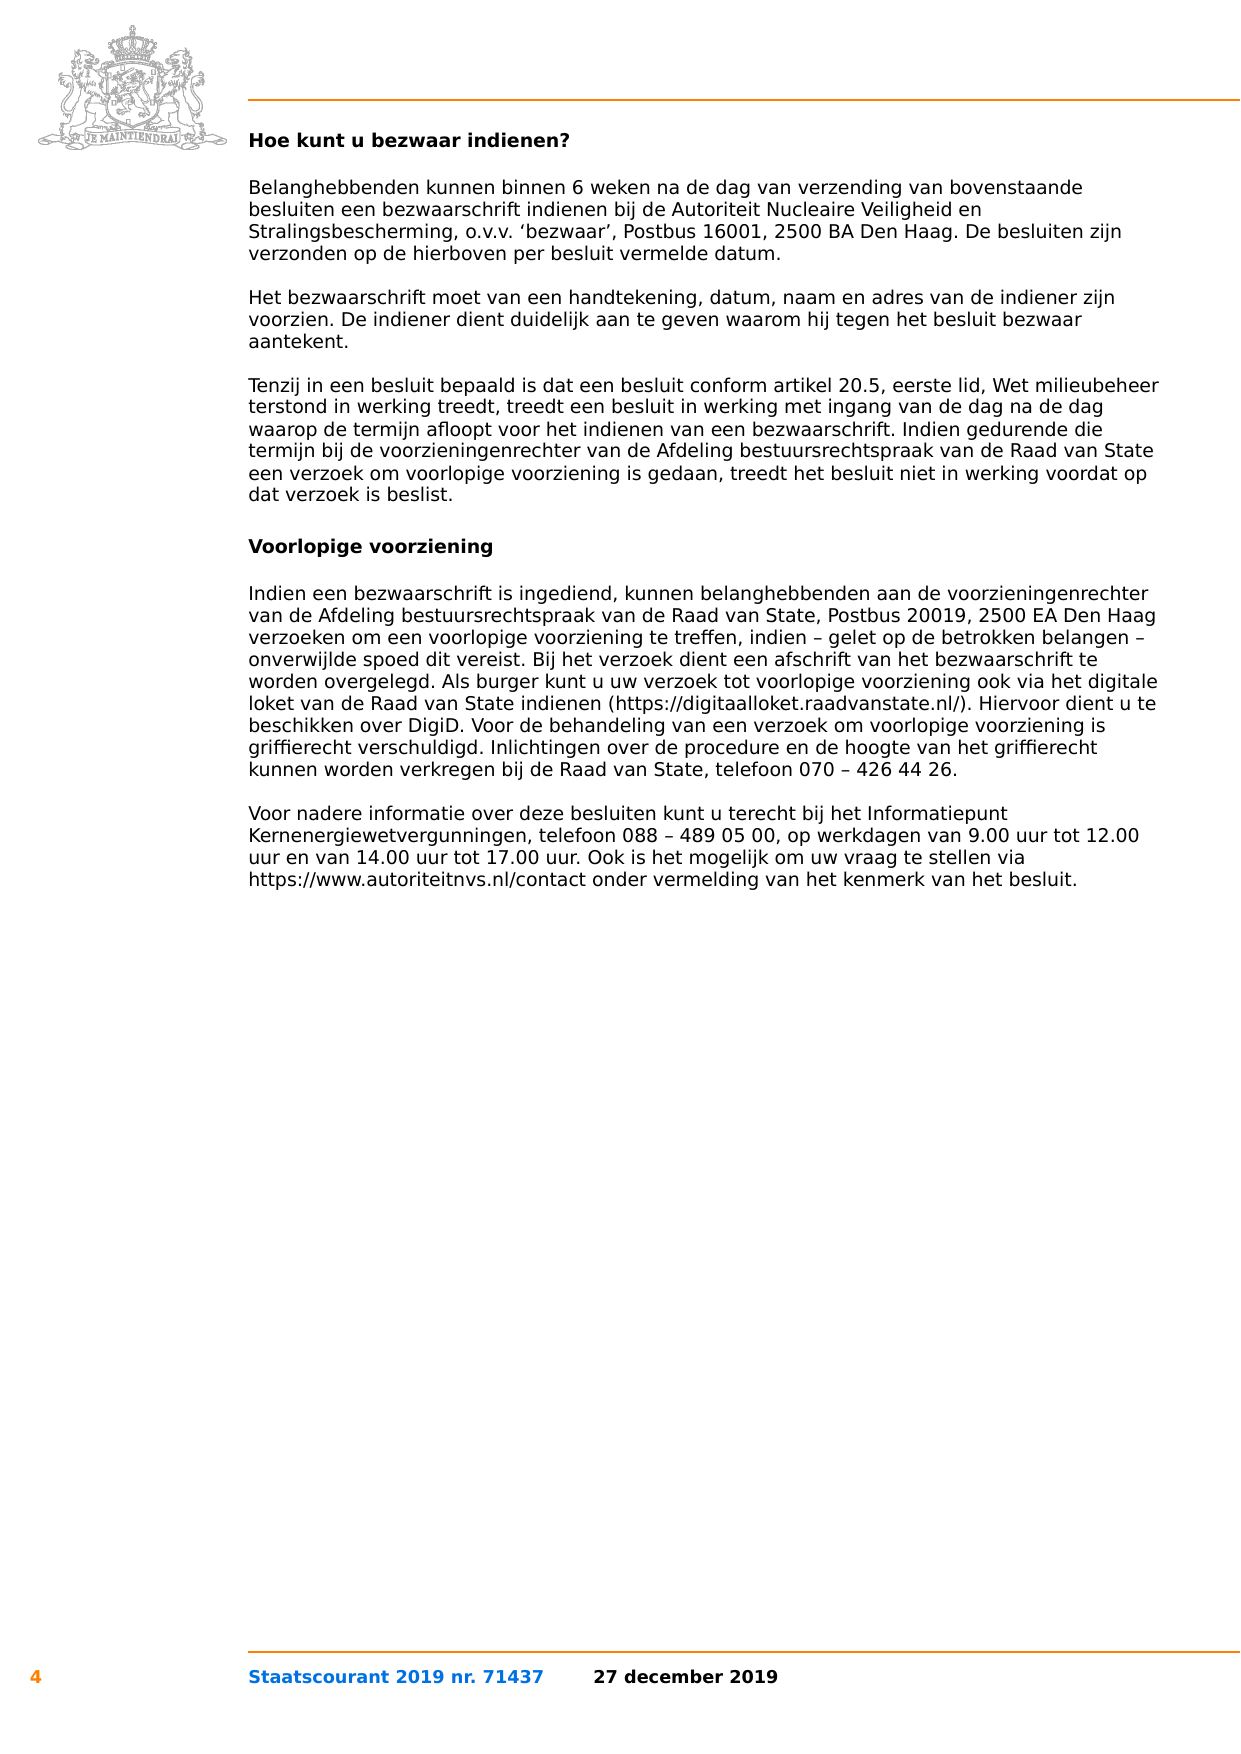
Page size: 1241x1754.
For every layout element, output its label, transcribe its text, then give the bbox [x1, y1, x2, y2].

picture [38, 25, 227, 150]
subtitle Hoe kunt u bezwaar indienen? [248, 130, 1163, 152]
text Het bezwaarschrift moet van een handtekening, datum, naam en adres van de indiener zijn voorzien. De indiener dient duidelijk aan te geven waarom hij tegen het besluit bezwaar aantekent. [248, 287, 1163, 353]
text Indien een bezwaarschrift is ingediend, kunnen belanghebbenden aan de voorzieningenrechter van de Afdeling bestuursrechtspraak van de Raad van State, Postbus 20019, 2500 EA Den Haag verzoeken om een voorlopige voorziening te treffen, indien – gelet op de betrokken belangen – onverwijlde spoed dit vereist. Bij het verzoek dient een afschrift van het bezwaarschrift te worden overgelegd. Als burger kunt u uw verzoek tot voorlopige voorziening ook via het digitale loket van de Raad van State indienen (https://digitaalloket.raadvanstate.nl/). Hiervoor dient u te beschikken over DigiD. Voor de behandeling van een verzoek om voorlopige voorziening is griffierecht verschuldigd. Inlichtingen over de procedure en de hoogte van het griffierecht kunnen worden verkregen bij de Raad van State, telefoon 070 – 426 44 26. [248, 583, 1163, 781]
text Voor nadere informatie over deze besluiten kunt u terecht bij het Informatiepunt Kernenergiewetvergunningen, telefoon 088 – 489 05 00, op werkdagen van 9.00 uur tot 12.00 uur en van 14.00 uur tot 17.00 uur. Ook is het mogelijk om uw vraag te stellen via https://www.autoriteitnvs.nl/contact onder vermelding van het kenmerk van het besluit. [248, 803, 1163, 891]
text Belanghebbenden kunnen binnen 6 weken na de dag van verzending van bovenstaande besluiten een bezwaarschrift indienen bij de Autoriteit Nucleaire Veiligheid en Stralingsbescherming, o.v.v. ‘bezwaar’, Postbus 16001, 2500 BA Den Haag. De besluiten zijn verzonden op de hierboven per besluit vermelde datum. [248, 177, 1163, 265]
text Tenzij in een besluit bepaald is dat een besluit conform artikel 20.5, eerste lid, Wet milieubeheer terstond in werking treedt, treedt een besluit in werking met ingang van de dag na de dag waarop de termijn afloopt voor het indienen van een bezwaarschrift. Indien gedurende die termijn bij de voorzieningenrechter van de Afdeling bestuursrechtspraak van de Raad van State een verzoek om voorlopige voorziening is gedaan, treedt het besluit niet in werking voordat op dat verzoek is beslist. [248, 374, 1163, 506]
subtitle Voorlopige voorziening [248, 536, 1163, 558]
